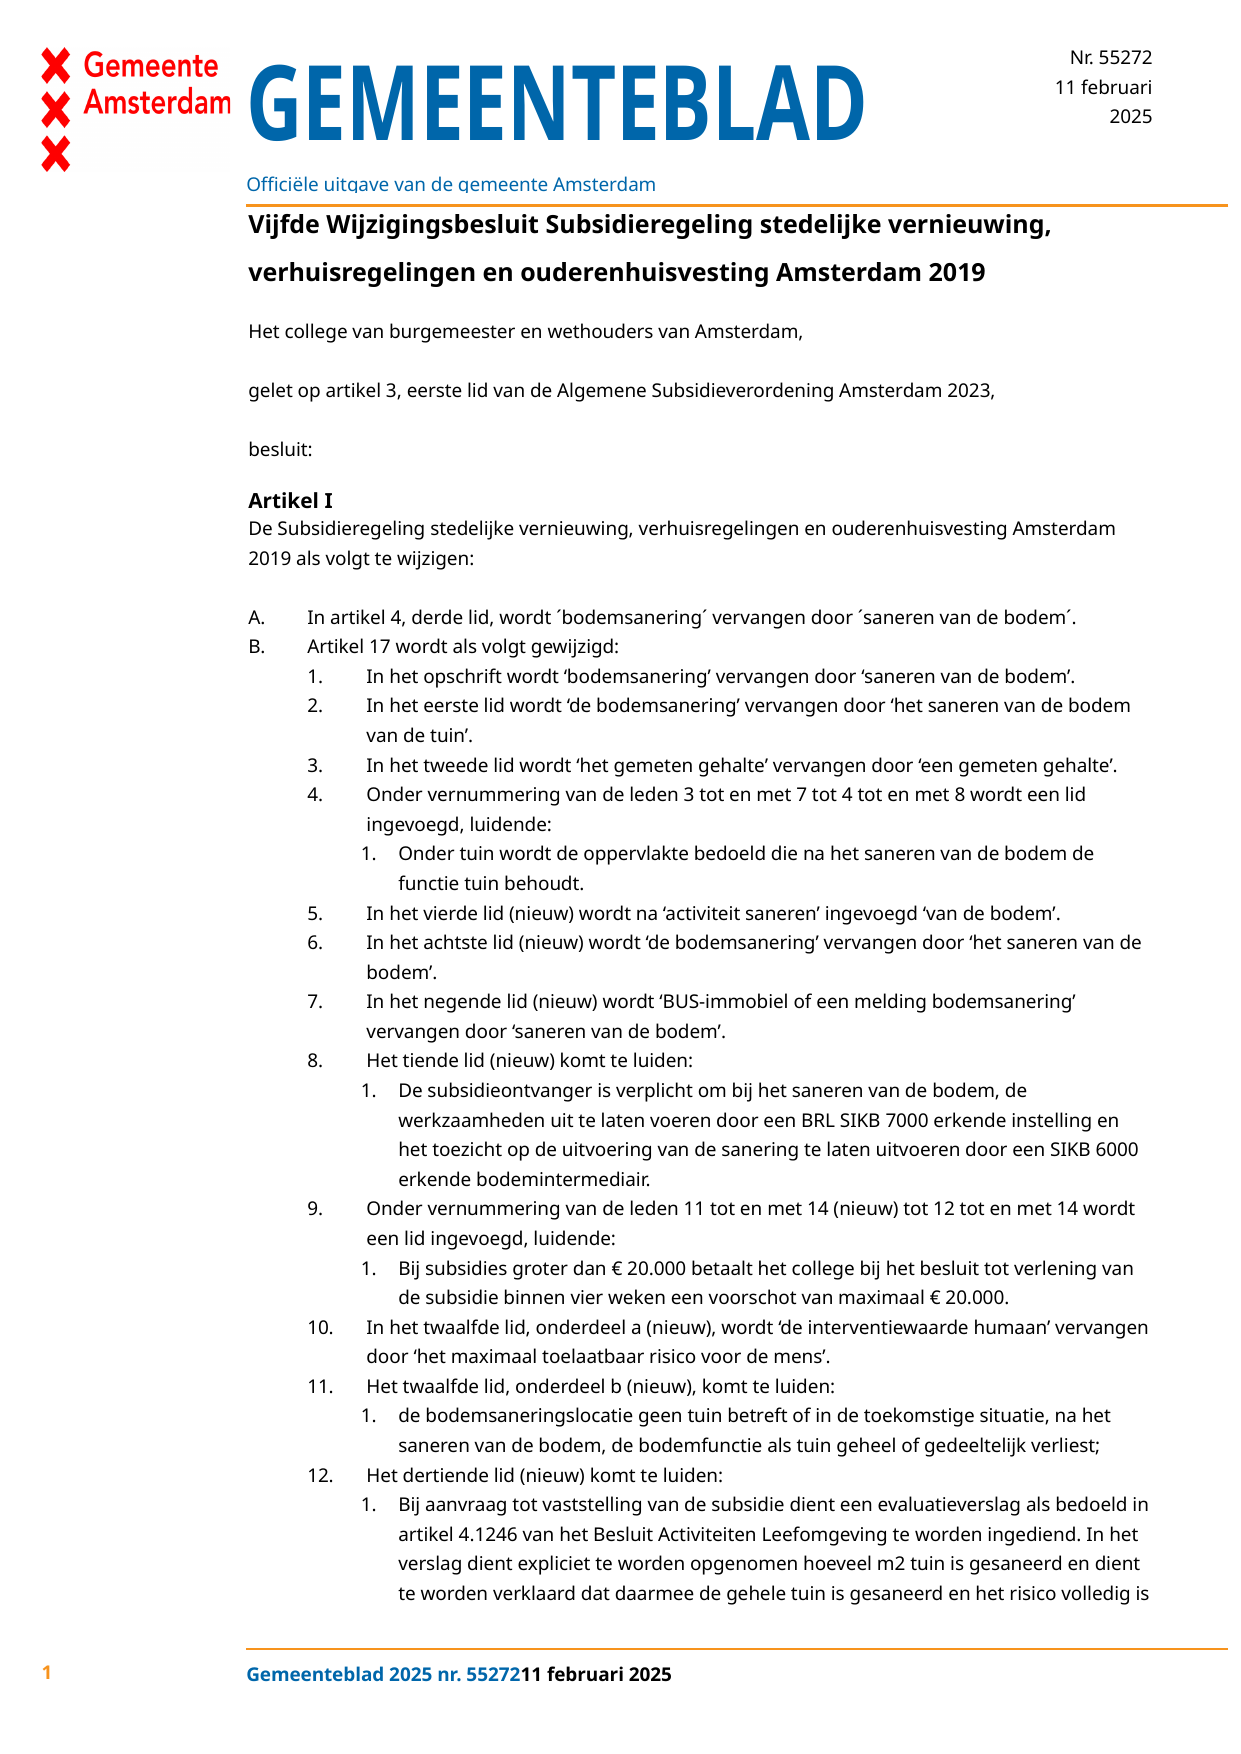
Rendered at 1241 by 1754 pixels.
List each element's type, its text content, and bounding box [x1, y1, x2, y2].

list In het vierde lid (nieuw) wordt na ‘activiteit saneren’ ingevoegd ‘van de bodem’. [307, 900, 1152, 925]
text Het college van burgemeester en wethouders van Amsterdam, [248, 318, 1152, 344]
list In het tweede lid wordt ‘het gemeten gehalte’ vervangen door ‘een gemeten gehalte’. [307, 752, 1152, 777]
list Onder vernummering van de leden 11 tot en met 14 (nieuw) tot 12 tot en met 14 wordt een lid ingevoegd, luidende: [307, 1196, 1152, 1251]
text gelet op artikel 3, eerste lid van de Algemene Subsidieverordening Amsterdam 2023, [248, 377, 1152, 403]
text De Subsidieregeling stedelijke vernieuwing, verhuisregelingen en ouderenhuisvesting Amsterdam 2019 als volgt te wijzigen: [248, 515, 1152, 570]
list de bodemsaneringslocatie geen tuin betreft of in de toekomstige situatie, na het saneren van de bodem, de bodemfunctie als tuin geheel of gedeeltelijk verliest; [361, 1403, 1152, 1458]
list Het twaalfde lid, onderdeel b (nieuw), komt te luiden: [307, 1373, 1152, 1399]
picture [41, 47, 231, 172]
list In het opschrift wordt ‘bodemsanering’ vervangen door ‘saneren van de bodem’. [307, 663, 1152, 689]
list De subsidieontvanger is verplicht om bij het saneren van de bodem, de werkzaamheden uit te laten voeren door een BRL SIKB 7000 erkende instelling en het toezicht op de uitvoering van de sanering te laten uitvoeren door een SIKB 6000 erkende bodemintermediair. [361, 1077, 1152, 1192]
list In artikel 4, derde lid, wordt ´bodemsanering´ vervangen door ´saneren van de bodem´. [248, 604, 1152, 629]
list In het achtste lid (nieuw) wordt ‘de bodemsanering’ vervangen door ‘het saneren van de bodem’. [307, 929, 1152, 984]
list In het eerste lid wordt ‘de bodemsanering’ vervangen door ‘het saneren van de bodem van de tuin’. [307, 693, 1152, 748]
list Bij aanvraag tot vaststelling van de subsidie dient een evaluatieverslag als bedoeld in artikel 4.1246 van het Besluit Activiteiten Leefomgeving te worden ingediend. In het verslag dient expliciet te worden opgenomen hoeveel m2 tuin is gesaneerd en dient te worden verklaard dat daarmee de gehele tuin is gesaneerd en het risico volledig is [361, 1491, 1152, 1606]
text Artikel I [248, 487, 1152, 515]
list Onder vernummering van de leden 3 tot en met 7 tot 4 tot en met 8 wordt een lid ingevoegd, luidende: [307, 781, 1152, 837]
text besluit: [248, 436, 1152, 462]
list Bij subsidies groter dan € 20.000 betaalt het college bij het besluit tot verlening van de subsidie binnen vier weken een voorschot van maximaal € 20.000. [361, 1255, 1152, 1310]
list Artikel 17 wordt als volgt gewijzigd: [248, 633, 1152, 659]
list Het tiende lid (nieuw) komt te luiden: [307, 1048, 1152, 1073]
list Het dertiende lid (nieuw) komt te luiden: [307, 1462, 1152, 1487]
text Vijfde Wijzigingsbesluit Subsidieregeling stedelijke vernieuwing, verhuisregelingen en ouderenhuisvesting Amsterdam 2019 [248, 207, 1152, 288]
list In het negende lid (nieuw) wordt ‘BUS-immobiel of een melding bodemsanering’ vervangen door ‘saneren van de bodem’. [307, 988, 1152, 1044]
list In het twaalfde lid, onderdeel a (nieuw), wordt ‘de interventiewaarde humaan’ vervangen door ‘het maximaal toelaatbaar risico voor de mens’. [307, 1314, 1152, 1369]
list Onder tuin wordt de oppervlakte bedoeld die na het saneren van de bodem de functie tuin behoudt. [361, 841, 1152, 896]
